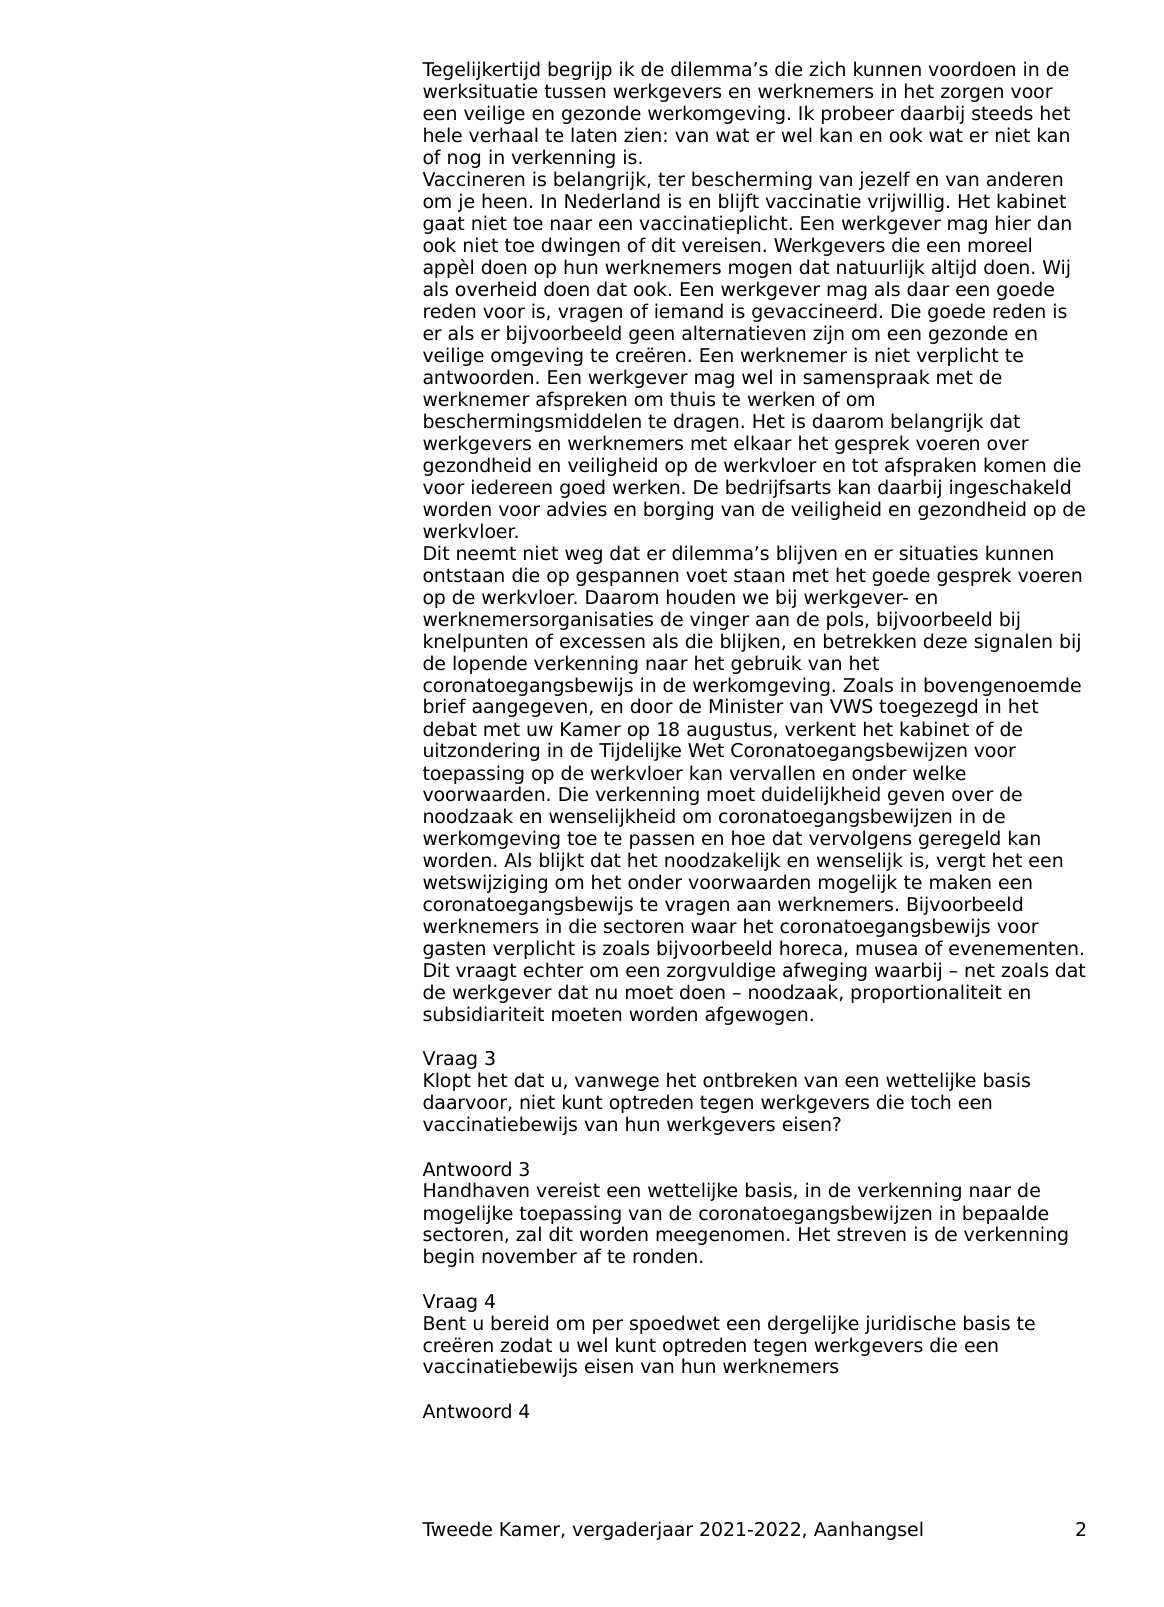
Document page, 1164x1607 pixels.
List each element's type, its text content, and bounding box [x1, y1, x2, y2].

text Klopt het dat u, vanwege het ontbreken van een wettelijke basis daarvoor, niet kunt optreden tegen werkgevers die toch een vaccinatiebewijs van hun werkgevers eisen? [422, 1070, 1087, 1136]
text Bent u bereid om per spoedwet een dergelijke juridische basis te creëren zodat u wel kunt optreden tegen werkgevers die een vaccinatiebewijs eisen van hun werknemers [422, 1312, 1087, 1378]
text Vraag 4 [422, 1291, 1087, 1312]
text Handhaven vereist een wettelijke basis, in de verkenning naar de mogelijke toepassing van de coronatoegangsbewijzen in bepaalde sectoren, zal dit worden meegenomen. Het streven is de verkenning begin november af te ronden. [422, 1180, 1087, 1268]
text Dit neemt niet weg dat er dilemma’s blijven en er situaties kunnen ontstaan die op gespannen voet staan met het goede gesprek voeren op de werkvloer. Daarom houden we bij werkgever- en werknemersorganisaties de vinger aan de pols, bijvoorbeeld bij knelpunten of excessen als die blijken, en betrekken deze signalen bij de lopende verkenning naar het gebruik van het coronatoegangsbewijs in de werkomgeving. Zoals in bovengenoemde brief aangegeven, en door de Minister van VWS toegezegd in het debat met uw Kamer op 18 augustus, verkent het kabinet of de uitzondering in de Tijdelijke Wet Coronatoegangsbewijzen voor toepassing op de werkvloer kan vervallen en onder welke voorwaarden. Die verkenning moet duidelijkheid geven over de noodzaak en wenselijkheid om coronatoegangsbewijzen in de werkomgeving toe te passen en hoe dat vervolgens geregeld kan worden. Als blijkt dat het noodzakelijk en wenselijk is, vergt het een wetswijziging om het onder voorwaarden mogelijk te maken een coronatoegangsbewijs te vragen aan werknemers. Bijvoorbeeld werknemers in die sectoren waar het coronatoegangsbewijs voor gasten verplicht is zoals bijvoorbeeld horeca, musea of evenementen. Dit vraagt echter om een zorgvuldige afweging waarbij – net zoals dat de werkgever dat nu moet doen – noodzaak, proportionaliteit en subsidiariteit moeten worden afgewogen. [422, 543, 1087, 1026]
text Antwoord 3 [422, 1158, 1087, 1180]
text Tegelijkertijd begrijp ik de dilemma’s die zich kunnen voordoen in de werksituatie tussen werkgevers en werknemers in het zorgen voor een veilige en gezonde werkomgeving. Ik probeer daarbij steeds het hele verhaal te laten zien: van wat er wel kan en ook wat er niet kan of nog in verkenning is. [422, 59, 1087, 169]
text Antwoord 4 [422, 1401, 1087, 1423]
text Vraag 3 [422, 1048, 1087, 1070]
text Vaccineren is belangrijk, ter bescherming van jezelf en van anderen om je heen. In Nederland is en blijft vaccinatie vrijwillig. Het kabinet gaat niet toe naar een vaccinatieplicht. Een werkgever mag hier dan ook niet toe dwingen of dit vereisen. Werkgevers die een moreel appèl doen op hun werknemers mogen dat natuurlijk altijd doen. Wij als overheid doen dat ook. Een werkgever mag als daar een goede reden voor is, vragen of iemand is gevaccineerd. Die goede reden is er als er bijvoorbeeld geen alternatieven zijn om een gezonde en veilige omgeving te creëren. Een werknemer is niet verplicht te antwoorden. Een werkgever mag wel in samenspraak met de werknemer afspreken om thuis te werken of om beschermingsmiddelen te dragen. Het is daarom belangrijk dat werkgevers en werknemers met elkaar het gesprek voeren over gezondheid en veiligheid op de werkvloer en tot afspraken komen die voor iedereen goed werken. De bedrijfsarts kan daarbij ingeschakeld worden voor advies en borging van de veiligheid en gezondheid op de werkvloer. [422, 169, 1087, 543]
